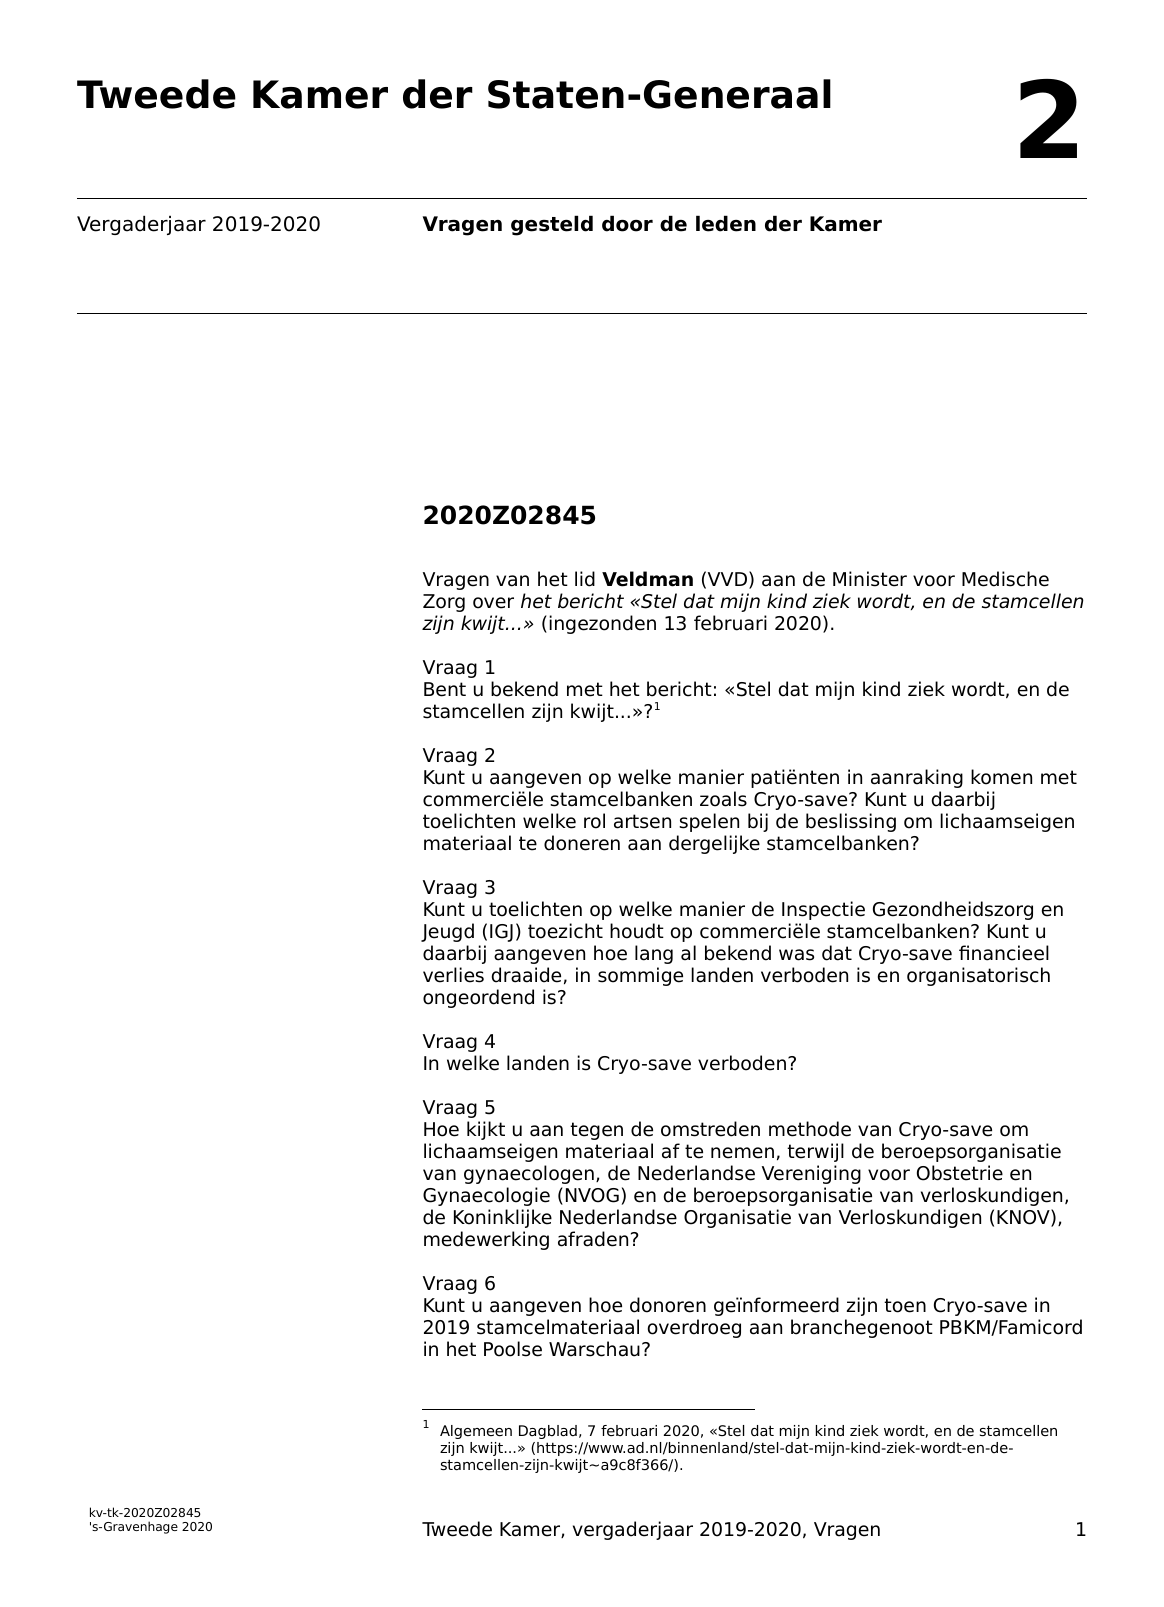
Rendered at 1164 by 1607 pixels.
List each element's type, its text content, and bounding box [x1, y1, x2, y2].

text Algemeen Dagblad, 7 februari 2020, «Stel dat mijn kind ziek wordt, en de stamcellen zijn kwijt...» (https://www.ad.nl/binnenland/stel-dat-mijn-kind-ziek-wordt-en-de-stamcellen-zijn-kwijt~a9c8f366/). [422, 1418, 1087, 1474]
text 2020Z02845 [422, 501, 1087, 531]
text Vragen van het lid Veldman (VVD) aan de Minister voor Medische Zorg over het bericht «Stel dat mijn kind ziek wordt, en de stamcellen zijn kwijt...» (ingezonden 13 februari 2020). [422, 569, 1087, 635]
text Bent u bekend met het bericht: «Stel dat mijn kind ziek wordt, en de stamcellen zijn kwijt...»? [422, 679, 1087, 723]
text In welke landen is Cryo-save verboden? [422, 1053, 1087, 1075]
table_header 2 [886, 59, 1087, 198]
table_header Tweede Kamer der Staten-Generaal [77, 59, 886, 198]
text Vraag 1 [422, 657, 1087, 679]
text Vraag 3 [422, 877, 1087, 899]
text Kunt u aangeven op welke manier patiënten in aanraking komen met commerciële stamcelbanken zoals Cryo-save? Kunt u daarbij toelichten welke rol artsen spelen bij de beslissing om lichaamseigen materiaal te doneren aan dergelijke stamcelbanken? [422, 767, 1087, 855]
text Kunt u toelichten op welke manier de Inspectie Gezondheidszorg en Jeugd (IGJ) toezicht houdt op commerciële stamcelbanken? Kunt u daarbij aangeven hoe lang al bekend was dat Cryo-save financieel verlies draaide, in sommige landen verboden is en organisatorisch ongeordend is? [422, 899, 1087, 1009]
text Vraag 4 [422, 1031, 1087, 1053]
text Vraag 6 [422, 1273, 1087, 1295]
text Hoe kijkt u aan tegen de omstreden methode van Cryo-save om lichaamseigen materiaal af te nemen, terwijl de beroepsorganisatie van gynaecologen, de Nederlandse Vereniging voor Obstetrie en Gynaecologie (NVOG) en de beroepsorganisatie van verloskundigen, de Koninklijke Nederlandse Organisatie van Verloskundigen (KNOV), medewerking afraden? [422, 1119, 1087, 1251]
text 's-Gravenhage 2020 [88, 1520, 323, 1534]
text Vraag 2 [422, 745, 1087, 767]
table_cell Vergaderjaar 2019-2020 [77, 199, 422, 313]
text kv-tk-2020Z02845 [88, 1506, 323, 1520]
text Kunt u aangeven hoe donoren geïnformeerd zijn toen Cryo-save in 2019 stamcelmateriaal overdroeg aan branchegenoot PBKM/Famicord in het Poolse Warschau? [422, 1295, 1087, 1361]
text Vraag 5 [422, 1097, 1087, 1119]
table_cell Vragen gesteld door de leden der Kamer [422, 199, 1087, 313]
